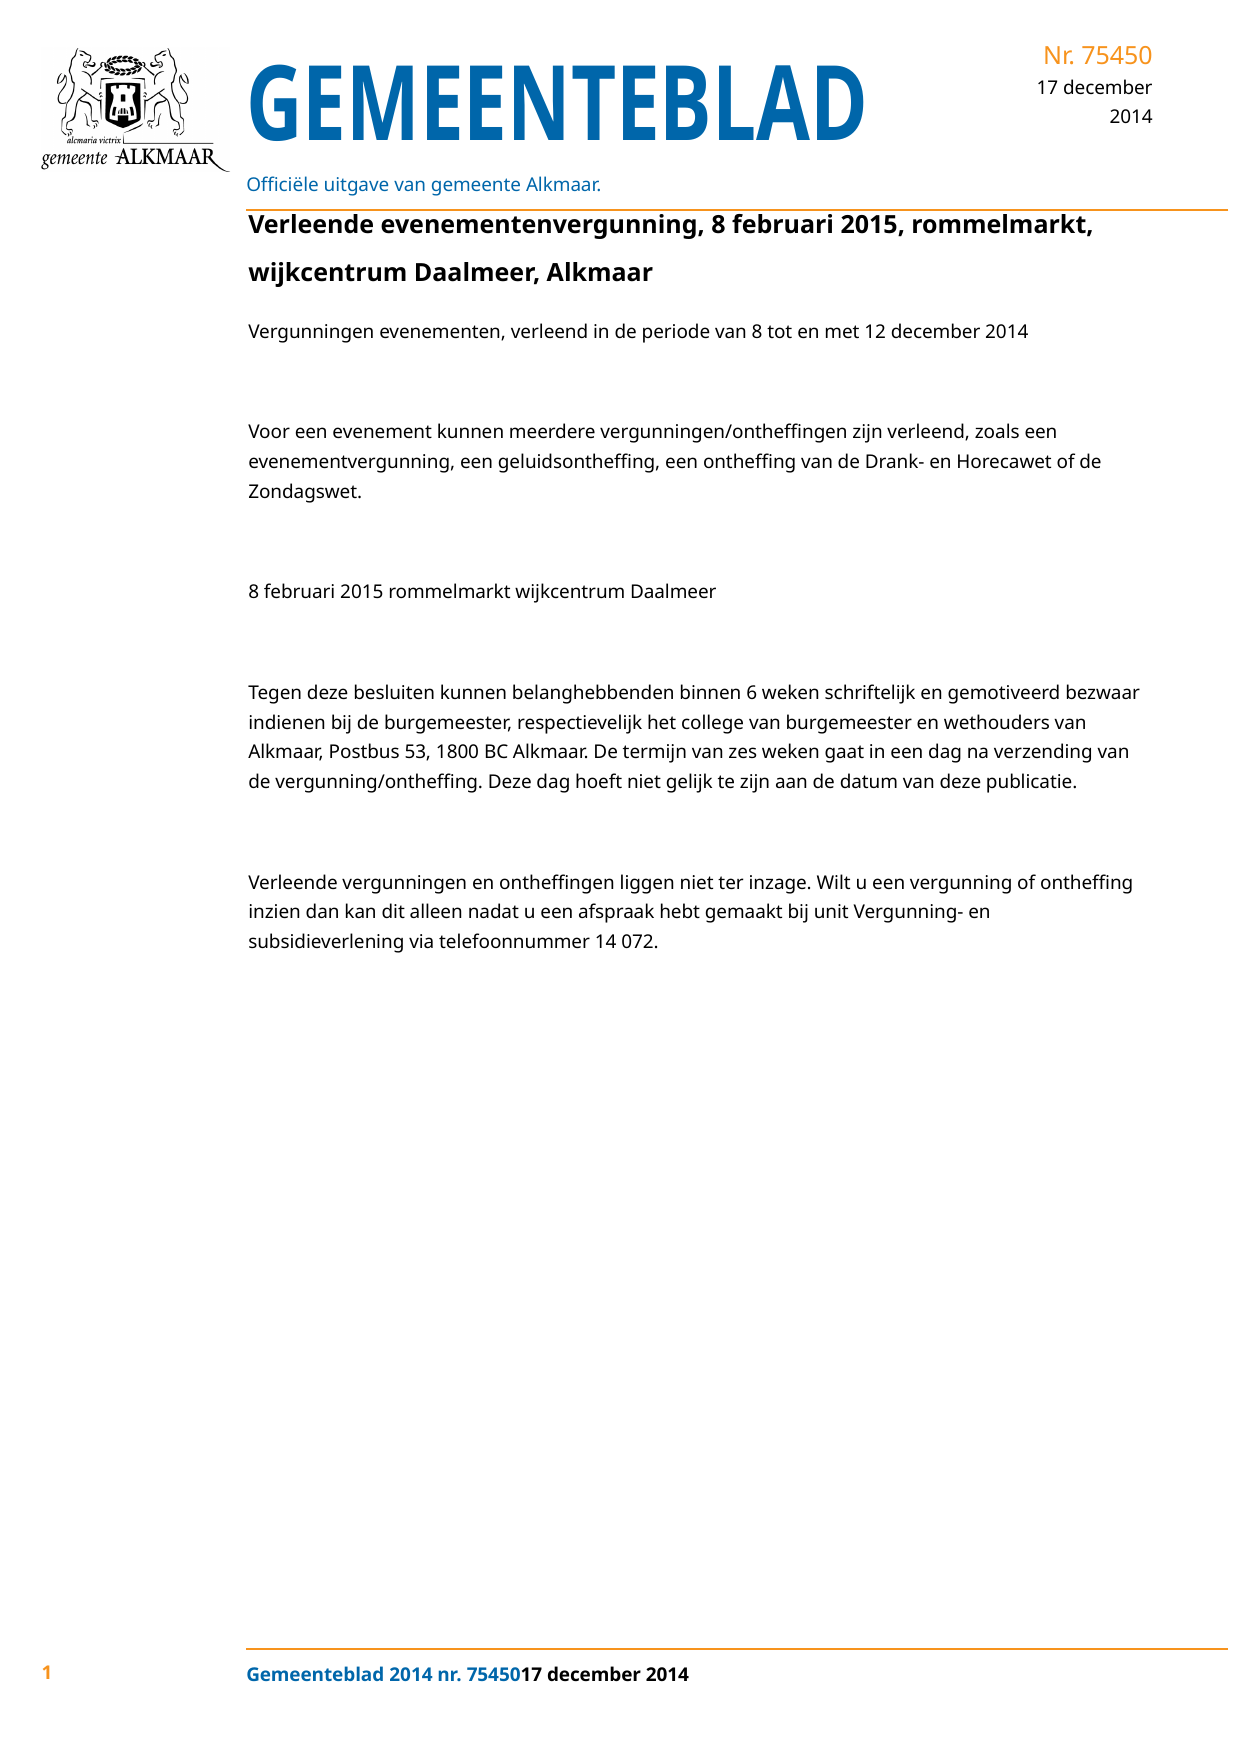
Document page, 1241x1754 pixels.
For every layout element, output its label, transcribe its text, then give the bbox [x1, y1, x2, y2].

text 8 februari 2015 rommelmarkt wijkcentrum Daalmeer [248, 579, 1152, 604]
text Voor een evenement kunnen meerdere vergunningen/ontheffingen zijn verleend, zoals een evenementvergunning, een geluidsontheffing, een ontheffing van de Drank- en Horecawet of de Zondagswet. [248, 419, 1152, 504]
text Tegen deze besluiten kunnen belanghebbenden binnen 6 weken schriftelijk en gemotiveerd bezwaar indienen bij de burgemeester, respectievelijk het college van burgemeester en wethouders van Alkmaar, Postbus 53, 1800 BC Alkmaar. De termijn van zes weken gaat in een dag na verzending van de vergunning/ontheffing. Deze dag hoeft niet gelijk te zijn aan de datum van deze publicatie. [248, 679, 1152, 794]
text Vergunningen evenementen, verleend in de periode van 8 tot en met 12 december 2014 [248, 318, 1152, 344]
picture [41, 47, 231, 172]
text Verleende vergunningen en ontheffingen liggen niet ter inzage. Wilt u een vergunning of ontheffing inzien dan kan dit alleen nadat u een afspraak hebt gemaakt bij unit Vergunning- en subsidieverlening via telefoonnummer 14 072. [248, 869, 1152, 954]
text Verleende evenementenvergunning, 8 februari 2015, rommelmarkt, wijkcentrum Daalmeer, Alkmaar [248, 211, 1152, 288]
